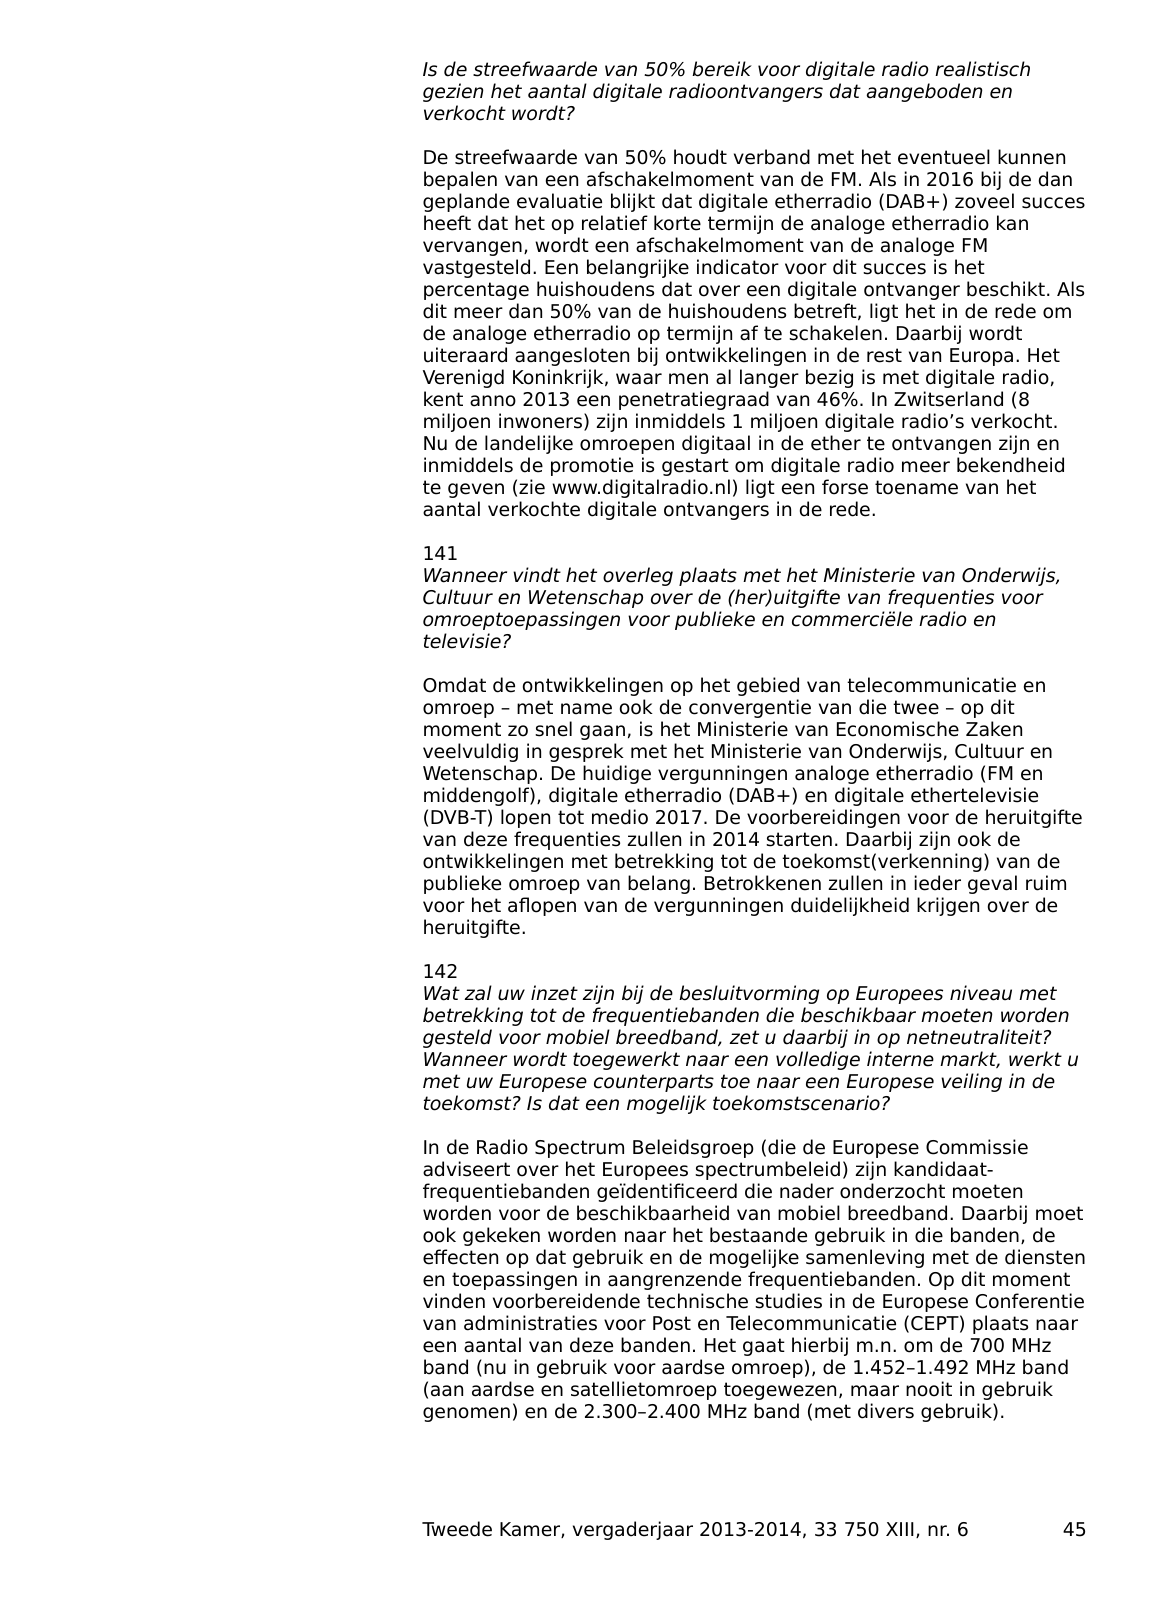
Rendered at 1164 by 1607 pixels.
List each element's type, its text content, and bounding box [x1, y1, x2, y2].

text 141 [422, 543, 1087, 565]
text In de Radio Spectrum Beleidsgroep (die de Europese Commissie adviseert over het Europees spectrumbeleid) zijn kandidaat-frequentiebanden geïdentificeerd die nader onderzocht moeten worden voor de beschikbaarheid van mobiel breedband. Daarbij moet ook gekeken worden naar het bestaande gebruik in die banden, de effecten op dat gebruik en de mogelijke samenleving met de diensten en toepassingen in aangrenzende frequentiebanden. Op dit moment vinden voorbereidende technische studies in de Europese Conferentie van administraties voor Post en Telecommunicatie (CEPT) plaats naar een aantal van deze banden. Het gaat hierbij m.n. om de 700 MHz band (nu in gebruik voor aardse omroep), de 1.452–1.492 MHz band (aan aardse en satellietomroep toegewezen, maar nooit in gebruik genomen) en de 2.300–2.400 MHz band (met divers gebruik). [422, 1137, 1087, 1423]
text De streefwaarde van 50% houdt verband met het eventueel kunnen bepalen van een afschakelmoment van de FM. Als in 2016 bij de dan geplande evaluatie blijkt dat digitale etherradio (DAB+) zoveel succes heeft dat het op relatief korte termijn de analoge etherradio kan vervangen, wordt een afschakelmoment van de analoge FM vastgesteld. Een belangrijke indicator voor dit succes is het percentage huishoudens dat over een digitale ontvanger beschikt. Als dit meer dan 50% van de huishoudens betreft, ligt het in de rede om de analoge etherradio op termijn af te schakelen. Daarbij wordt uiteraard aangesloten bij ontwikkelingen in de rest van Europa. Het Verenigd Koninkrijk, waar men al langer bezig is met digitale radio, kent anno 2013 een penetratiegraad van 46%. In Zwitserland (8 miljoen inwoners) zijn inmiddels 1 miljoen digitale radio’s verkocht. Nu de landelijke omroepen digitaal in de ether te ontvangen zijn en inmiddels de promotie is gestart om digitale radio meer bekendheid te geven (zie www.digitalradio.nl) ligt een forse toename van het aantal verkochte digitale ontvangers in de rede. [422, 147, 1087, 521]
text Wanneer vindt het overleg plaats met het Ministerie van Onderwijs, Cultuur en Wetenschap over de (her)uitgifte van frequenties voor omroeptoepassingen voor publieke en commerciële radio en televisie? [422, 565, 1087, 653]
text Omdat de ontwikkelingen op het gebied van telecommunicatie en omroep – met name ook de convergentie van die twee – op dit moment zo snel gaan, is het Ministerie van Economische Zaken veelvuldig in gesprek met het Ministerie van Onderwijs, Cultuur en Wetenschap. De huidige vergunningen analoge etherradio (FM en middengolf), digitale etherradio (DAB+) en digitale ethertelevisie (DVB-T) lopen tot medio 2017. De voorbereidingen voor de heruitgifte van deze frequenties zullen in 2014 starten. Daarbij zijn ook de ontwikkelingen met betrekking tot de toekomst(verkenning) van de publieke omroep van belang. Betrokkenen zullen in ieder geval ruim voor het aflopen van de vergunningen duidelijkheid krijgen over de heruitgifte. [422, 675, 1087, 939]
text Is de streefwaarde van 50% bereik voor digitale radio realistisch gezien het aantal digitale radioontvangers dat aangeboden en verkocht wordt? [422, 59, 1087, 125]
text 142 [422, 961, 1087, 983]
text Wat zal uw inzet zijn bij de besluitvorming op Europees niveau met betrekking tot de frequentiebanden die beschikbaar moeten worden gesteld voor mobiel breedband, zet u daarbij in op netneutraliteit? Wanneer wordt toegewerkt naar een volledige interne markt, werkt u met uw Europese counterparts toe naar een Europese veiling in de toekomst? Is dat een mogelijk toekomstscenario? [422, 983, 1087, 1115]
